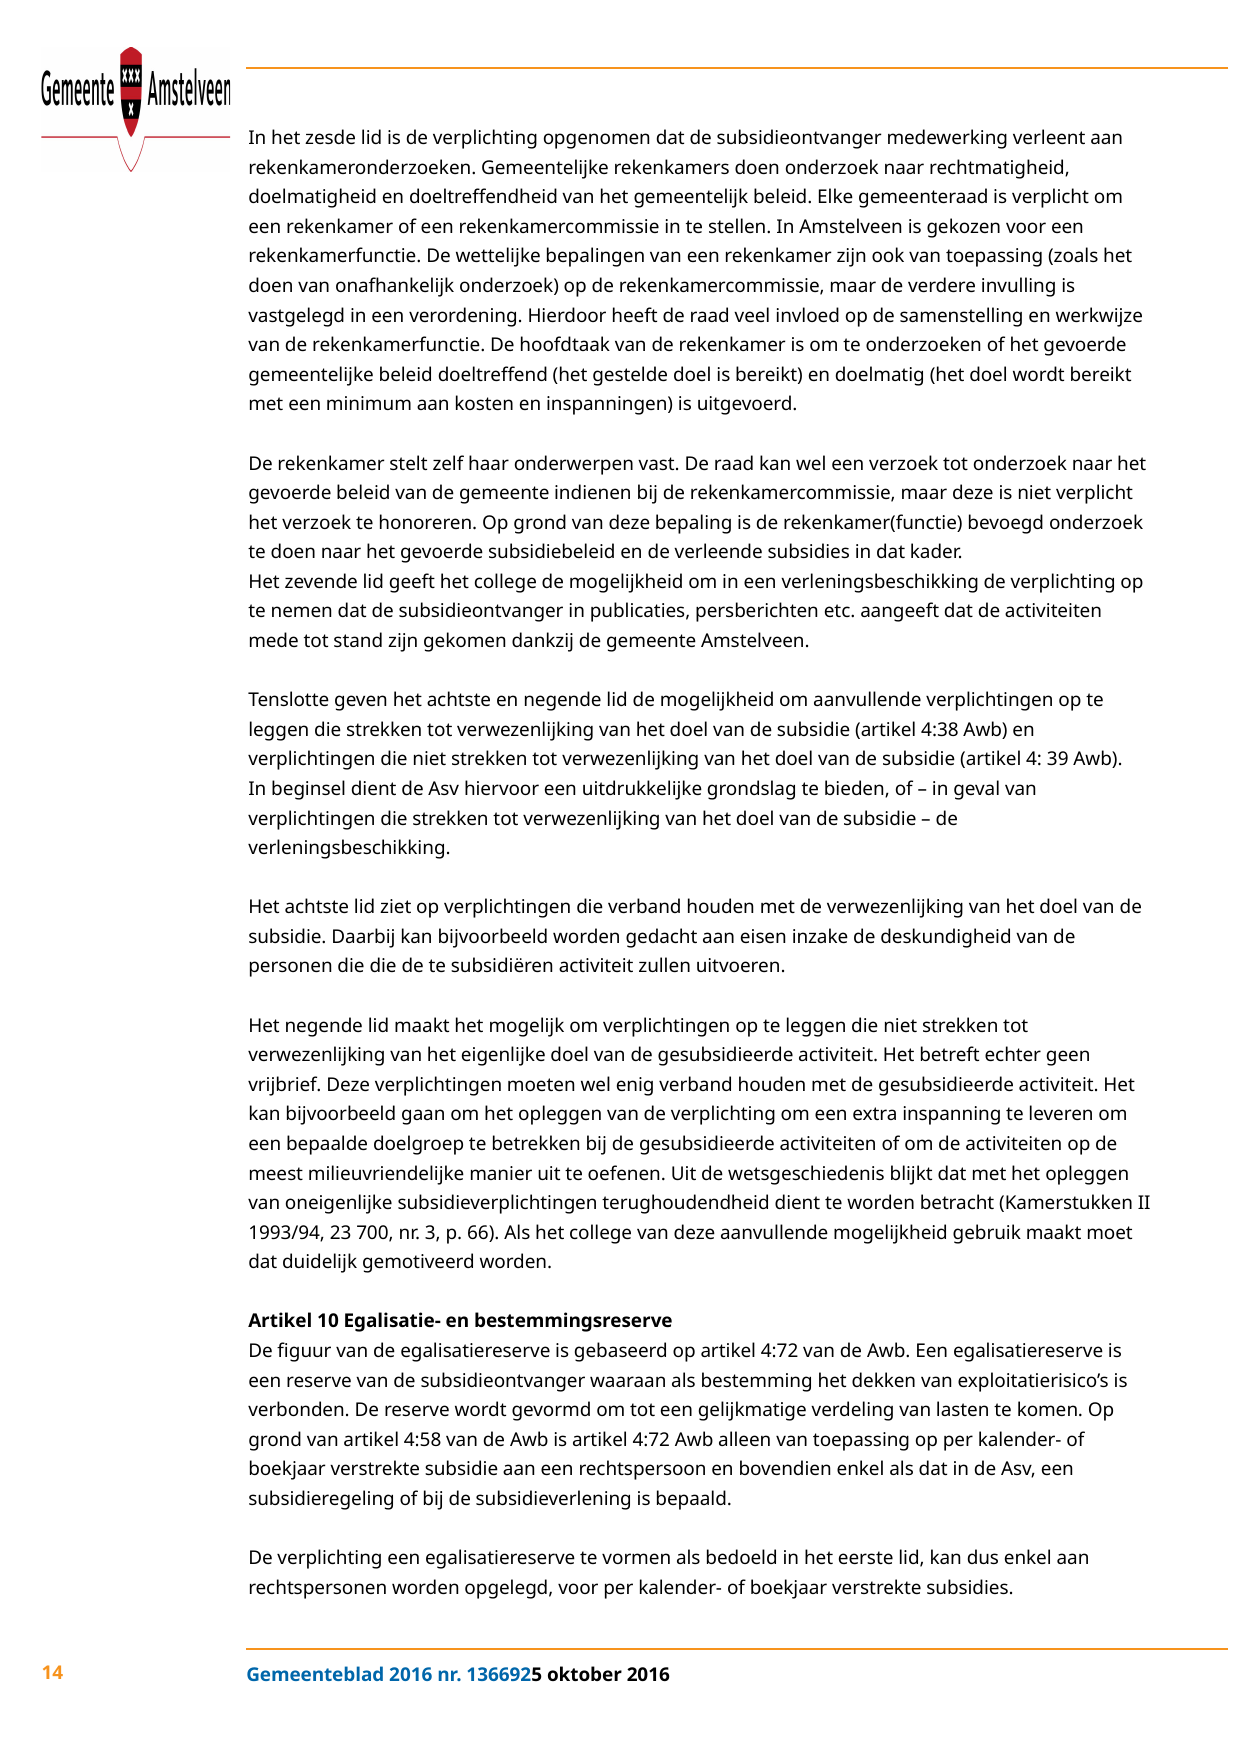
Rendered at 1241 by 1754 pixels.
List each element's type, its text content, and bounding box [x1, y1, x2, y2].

text Artikel 10 Egalisatie- en bestemmingsreserve [248, 1308, 1152, 1333]
picture [41, 47, 231, 172]
text Het achtste lid ziet op verplichtingen die verband houden met de verwezenlijking van het doel van de subsidie. Daarbij kan bijvoorbeeld worden gedacht aan eisen inzake de deskundigheid van de personen die die de te subsidiëren activiteit zullen uitvoeren. [248, 893, 1152, 978]
text In het zesde lid is de verplichting opgenomen dat de subsidieontvanger medewerking verleent aan rekenkameronderzoeken. Gemeentelijke rekenkamers doen onderzoek naar rechtmatigheid, doelmatigheid en doeltreffendheid van het gemeentelijk beleid. Elke gemeenteraad is verplicht om een rekenkamer of een rekenkamercommissie in te stellen. In Amstelveen is gekozen voor een rekenkamerfunctie. De wettelijke bepalingen van een rekenkamer zijn ook van toepassing (zoals het doen van onafhankelijk onderzoek) op de rekenkamercommissie, maar de verdere invulling is vastgelegd in een verordening. Hierdoor heeft de raad veel invloed op de samenstelling en werkwijze van de rekenkamerfunctie. De hoofdtaak van de rekenkamer is om te onderzoeken of het gevoerde gemeentelijke beleid doeltreffend (het gestelde doel is bereikt) en doelmatig (het doel wordt bereikt met een minimum aan kosten en inspanningen) is uitgevoerd. [248, 124, 1152, 416]
text In beginsel dient de Asv hiervoor een uitdrukkelijke grondslag te bieden, of – in geval van verplichtingen die strekken tot verwezenlijking van het doel van de subsidie – de verleningsbeschikking. [248, 775, 1152, 860]
text Het zevende lid geeft het college de mogelijkheid om in een verleningsbeschikking de verplichting op te nemen dat de subsidieontvanger in publicaties, persberichten etc. aangeeft dat de activiteiten mede tot stand zijn gekomen dankzij de gemeente Amstelveen. [248, 568, 1152, 653]
text Tenslotte geven het achtste en negende lid de mogelijkheid om aanvullende verplichtingen op te leggen die strekken tot verwezenlijking van het doel van de subsidie (artikel 4:38 Awb) en verplichtingen die niet strekken tot verwezenlijking van het doel van de subsidie (artikel 4: 39 Awb). [248, 686, 1152, 771]
text Het negende lid maakt het mogelijk om verplichtingen op te leggen die niet strekken tot verwezenlijking van het eigenlijke doel van de gesubsidieerde activiteit. Het betreft echter geen vrijbrief. Deze verplichtingen moeten wel enig verband houden met de gesubsidieerde activiteit. Het kan bijvoorbeeld gaan om het opleggen van de verplichting om een extra inspanning te leveren om een bepaalde doelgroep te betrekken bij de gesubsidieerde activiteiten of om de activiteiten op de meest milieuvriendelijke manier uit te oefenen. Uit de wetsgeschiedenis blijkt dat met het opleggen van oneigenlijke subsidieverplichtingen terughoudendheid dient te worden betracht (Kamerstukken II 1993/94, 23 700, nr. 3, p. 66). Als het college van deze aanvullende mogelijkheid gebruik maakt moet dat duidelijk gemotiveerd worden. [248, 1012, 1152, 1274]
text De rekenkamer stelt zelf haar onderwerpen vast. De raad kan wel een verzoek tot onderzoek naar het gevoerde beleid van de gemeente indienen bij de rekenkamercommissie, maar deze is niet verplicht het verzoek te honoreren. Op grond van deze bepaling is de rekenkamer(functie) bevoegd onderzoek te doen naar het gevoerde subsidiebeleid en de verleende subsidies in dat kader. [248, 450, 1152, 564]
text De verplichting een egalisatiereserve te vormen als bedoeld in het eerste lid, kan dus enkel aan rechtspersonen worden opgelegd, voor per kalender- of boekjaar verstrekte subsidies. [248, 1544, 1152, 1600]
text De figuur van de egalisatiereserve is gebaseerd op artikel 4:72 van de Awb. Een egalisatiereserve is een reserve van de subsidieontvanger waaraan als bestemming het dekken van exploitatierisico’s is verbonden. De reserve wordt gevormd om tot een gelijkmatige verdeling van lasten te komen. Op grond van artikel 4:58 van de Awb is artikel 4:72 Awb alleen van toepassing op per kalender- of boekjaar verstrekte subsidie aan een rechtspersoon en bovendien enkel als dat in de Asv, een subsidieregeling of bij de subsidieverlening is bepaald. [248, 1337, 1152, 1511]
